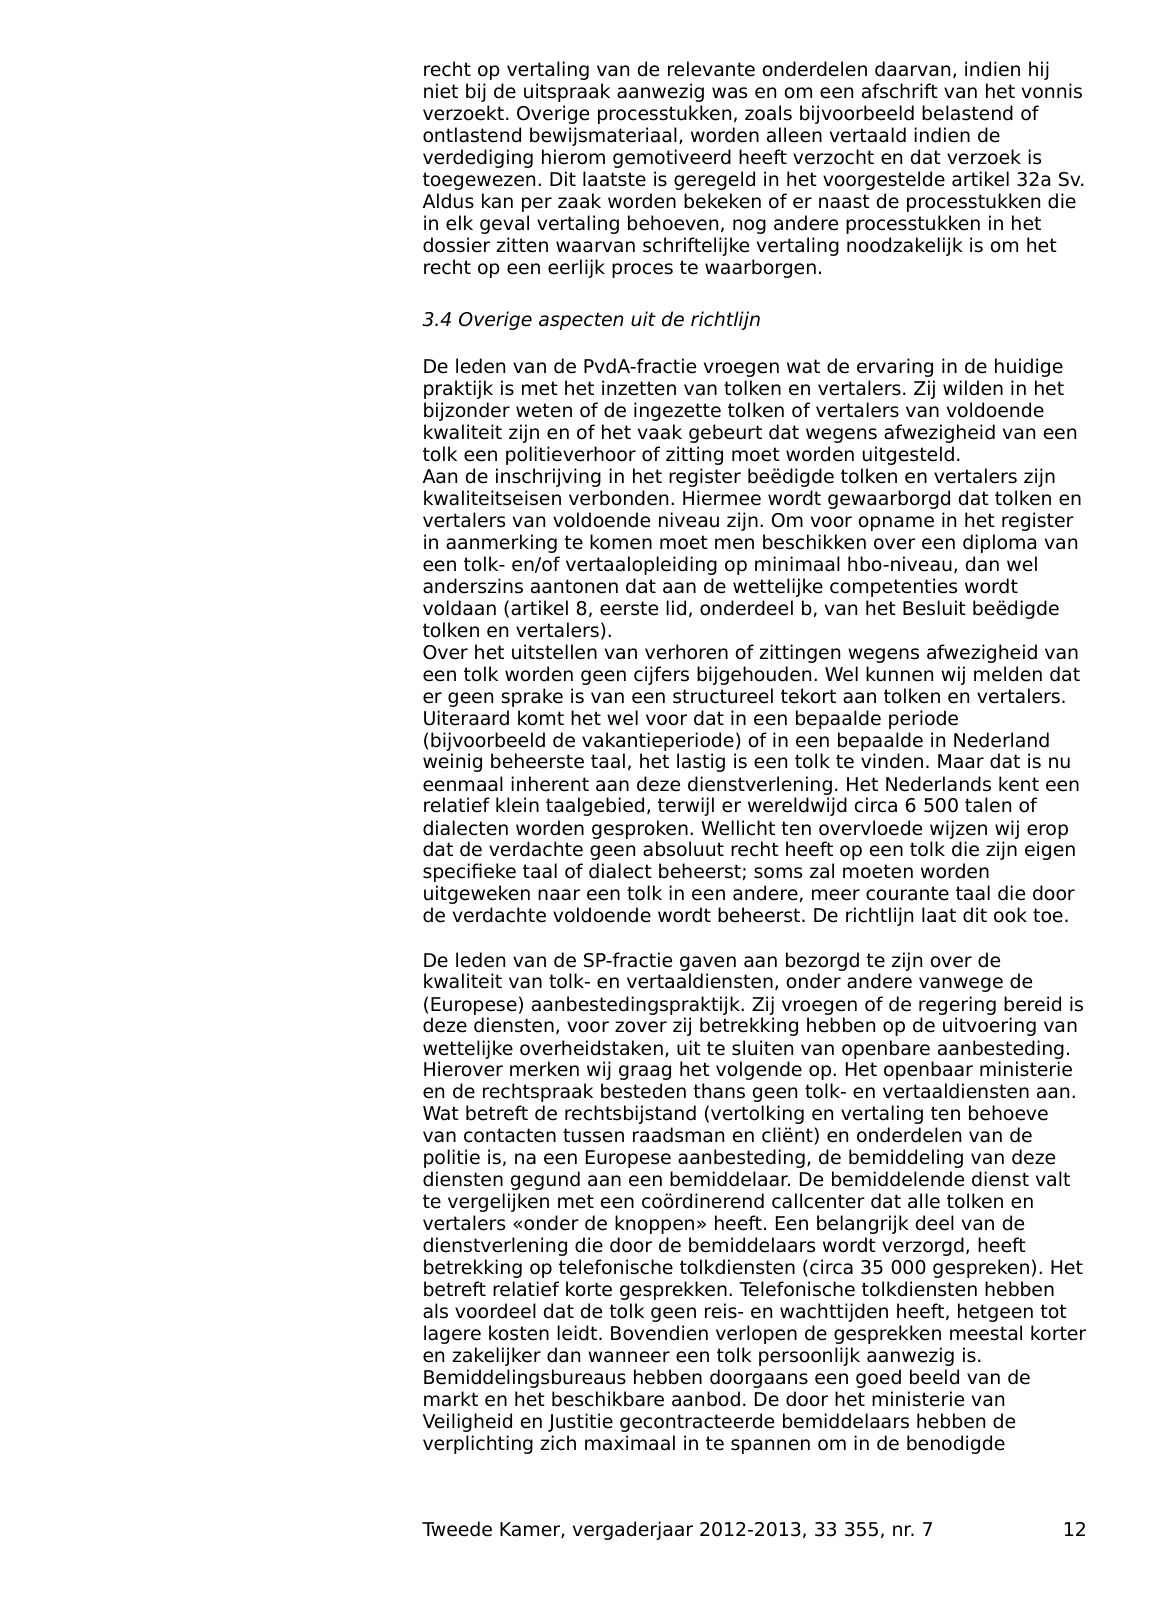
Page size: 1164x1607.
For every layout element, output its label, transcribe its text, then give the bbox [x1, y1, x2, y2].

text Aan de inschrijving in het register beëdigde tolken en vertalers zijn kwaliteitseisen verbonden. Hiermee wordt gewaarborgd dat tolken en vertalers van voldoende niveau zijn. Om voor opname in het register in aanmerking te komen moet men beschikken over een diploma van een tolk- en/of vertaalopleiding op minimaal hbo-niveau, dan wel anderszins aantonen dat aan de wettelijke competenties wordt voldaan (artikel 8, eerste lid, onderdeel b, van het Besluit beëdigde tolken en vertalers). [422, 466, 1087, 642]
text De leden van de PvdA-fractie vroegen wat de ervaring in de huidige praktijk is met het inzetten van tolken en vertalers. Zij wilden in het bijzonder weten of de ingezette tolken of vertalers van voldoende kwaliteit zijn en of het vaak gebeurt dat wegens afwezigheid van een tolk een politieverhoor of zitting moet worden uitgesteld. [422, 356, 1087, 466]
text Over het uitstellen van verhoren of zittingen wegens afwezigheid van een tolk worden geen cijfers bijgehouden. Wel kunnen wij melden dat er geen sprake is van een structureel tekort aan tolken en vertalers. Uiteraard komt het wel voor dat in een bepaalde periode (bijvoorbeeld de vakantieperiode) of in een bepaalde in Nederland weinig beheerste taal, het lastig is een tolk te vinden. Maar dat is nu eenmaal inherent aan deze dienstverlening. Het Nederlands kent een relatief klein taalgebied, terwijl er wereldwijd circa 6 500 talen of dialecten worden gesproken. Wellicht ten overvloede wijzen wij erop dat de verdachte geen absoluut recht heeft op een tolk die zijn eigen specifieke taal of dialect beheerst; soms zal moeten worden uitgeweken naar een tolk in een andere, meer courante taal die door de verdachte voldoende wordt beheerst. De richtlijn laat dit ook toe. [422, 642, 1087, 927]
text De leden van de SP-fractie gaven aan bezorgd te zijn over de kwaliteit van tolk- en vertaaldiensten, onder andere vanwege de (Europese) aanbestedingspraktijk. Zij vroegen of de regering bereid is deze diensten, voor zover zij betrekking hebben op de uitvoering van wettelijke overheidstaken, uit te sluiten van openbare aanbesteding. Hierover merken wij graag het volgende op. Het openbaar ministerie en de rechtspraak besteden thans geen tolk- en vertaaldiensten aan. Wat betreft de rechtsbijstand (vertolking en vertaling ten behoeve van contacten tussen raadsman en cliënt) en onderdelen van de politie is, na een Europese aanbesteding, de bemiddeling van deze diensten gegund aan een bemiddelaar. De bemiddelende dienst valt te vergelijken met een coördinerend callcenter dat alle tolken en vertalers «onder de knoppen» heeft. Een belangrijk deel van de dienstverlening die door de bemiddelaars wordt verzorgd, heeft betrekking op telefonische tolkdiensten (circa 35 000 gespreken). Het betreft relatief korte gesprekken. Telefonische tolkdiensten hebben als voordeel dat de tolk geen reis- en wachttijden heeft, hetgeen tot lagere kosten leidt. Bovendien verlopen de gesprekken meestal korter en zakelijker dan wanneer een tolk persoonlijk aanwezig is. Bemiddelingsbureaus hebben doorgaans een goed beeld van de markt en het beschikbare aanbod. De door het ministerie van Veiligheid en Justitie gecontracteerde bemiddelaars hebben de verplichting zich maximaal in te spannen om in de benodigde [422, 949, 1087, 1455]
text recht op vertaling van de relevante onderdelen daarvan, indien hij niet bij de uitspraak aanwezig was en om een afschrift van het vonnis verzoekt. Overige processtukken, zoals bijvoorbeeld belastend of ontlastend bewijsmateriaal, worden alleen vertaald indien de verdediging hierom gemotiveerd heeft verzocht en dat verzoek is toegewezen. Dit laatste is geregeld in het voorgestelde artikel 32a Sv. Aldus kan per zaak worden bekeken of er naast de processtukken die in elk geval vertaling behoeven, nog andere processtukken in het dossier zitten waarvan schriftelijke vertaling noodzakelijk is om het recht op een eerlijk proces te waarborgen. [422, 59, 1087, 279]
subtitle 3.4 Overige aspecten uit de richtlijn [422, 309, 1087, 331]
